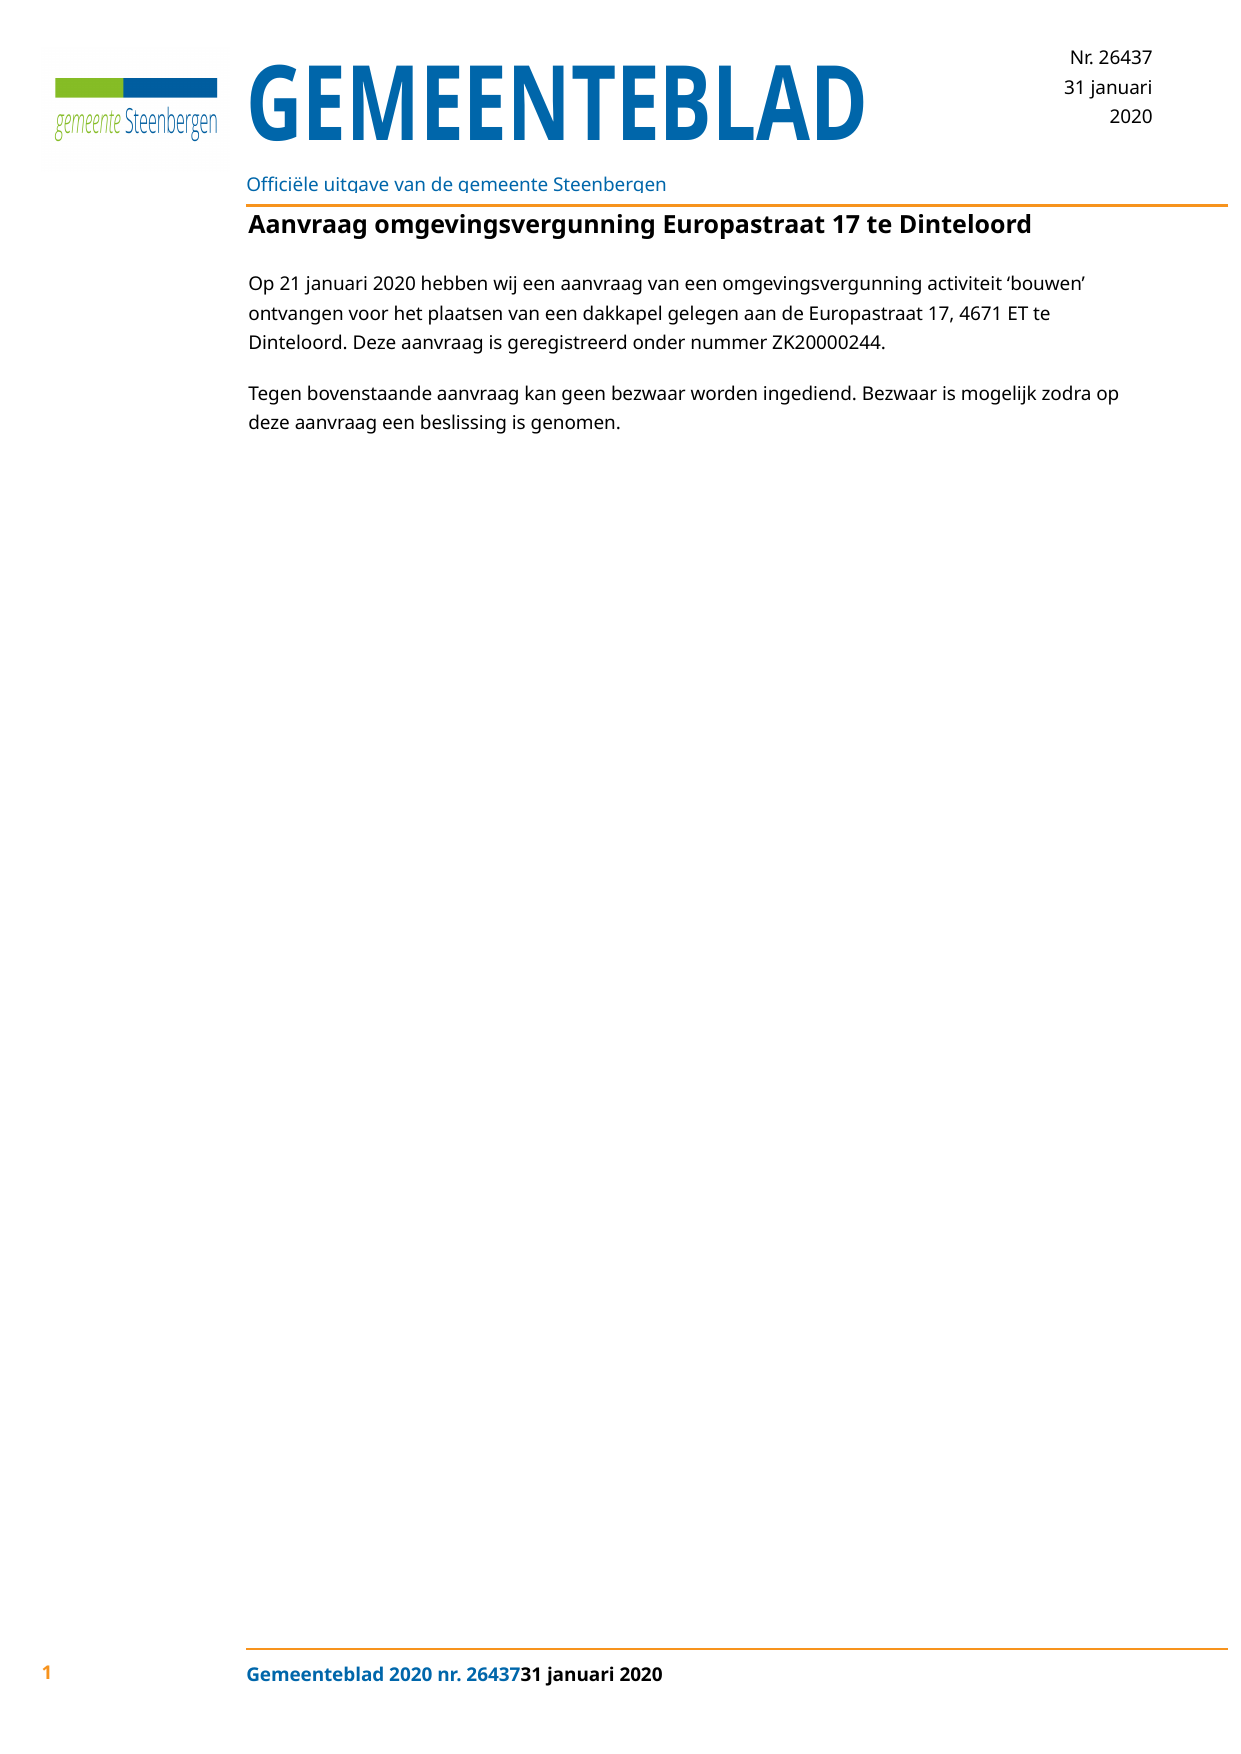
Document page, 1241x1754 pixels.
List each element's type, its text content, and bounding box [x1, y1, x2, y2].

text Tegen bovenstaande aanvraag kan geen bezwaar worden ingediend. Bezwaar is mogelijk zodra op deze aanvraag een beslissing is genomen. [248, 380, 1152, 435]
picture [41, 47, 231, 172]
text Aanvraag omgevingsvergunning Europastraat 17 te Dinteloord [248, 207, 1152, 241]
text Op 21 januari 2020 hebben wij een aanvraag van een omgevingsvergunning activiteit ‘bouwen’ ontvangen voor het plaatsen van een dakkapel gelegen aan de Europastraat 17, 4671 ET te Dinteloord. Deze aanvraag is geregistreerd onder nummer ZK20000244. [248, 270, 1152, 355]
